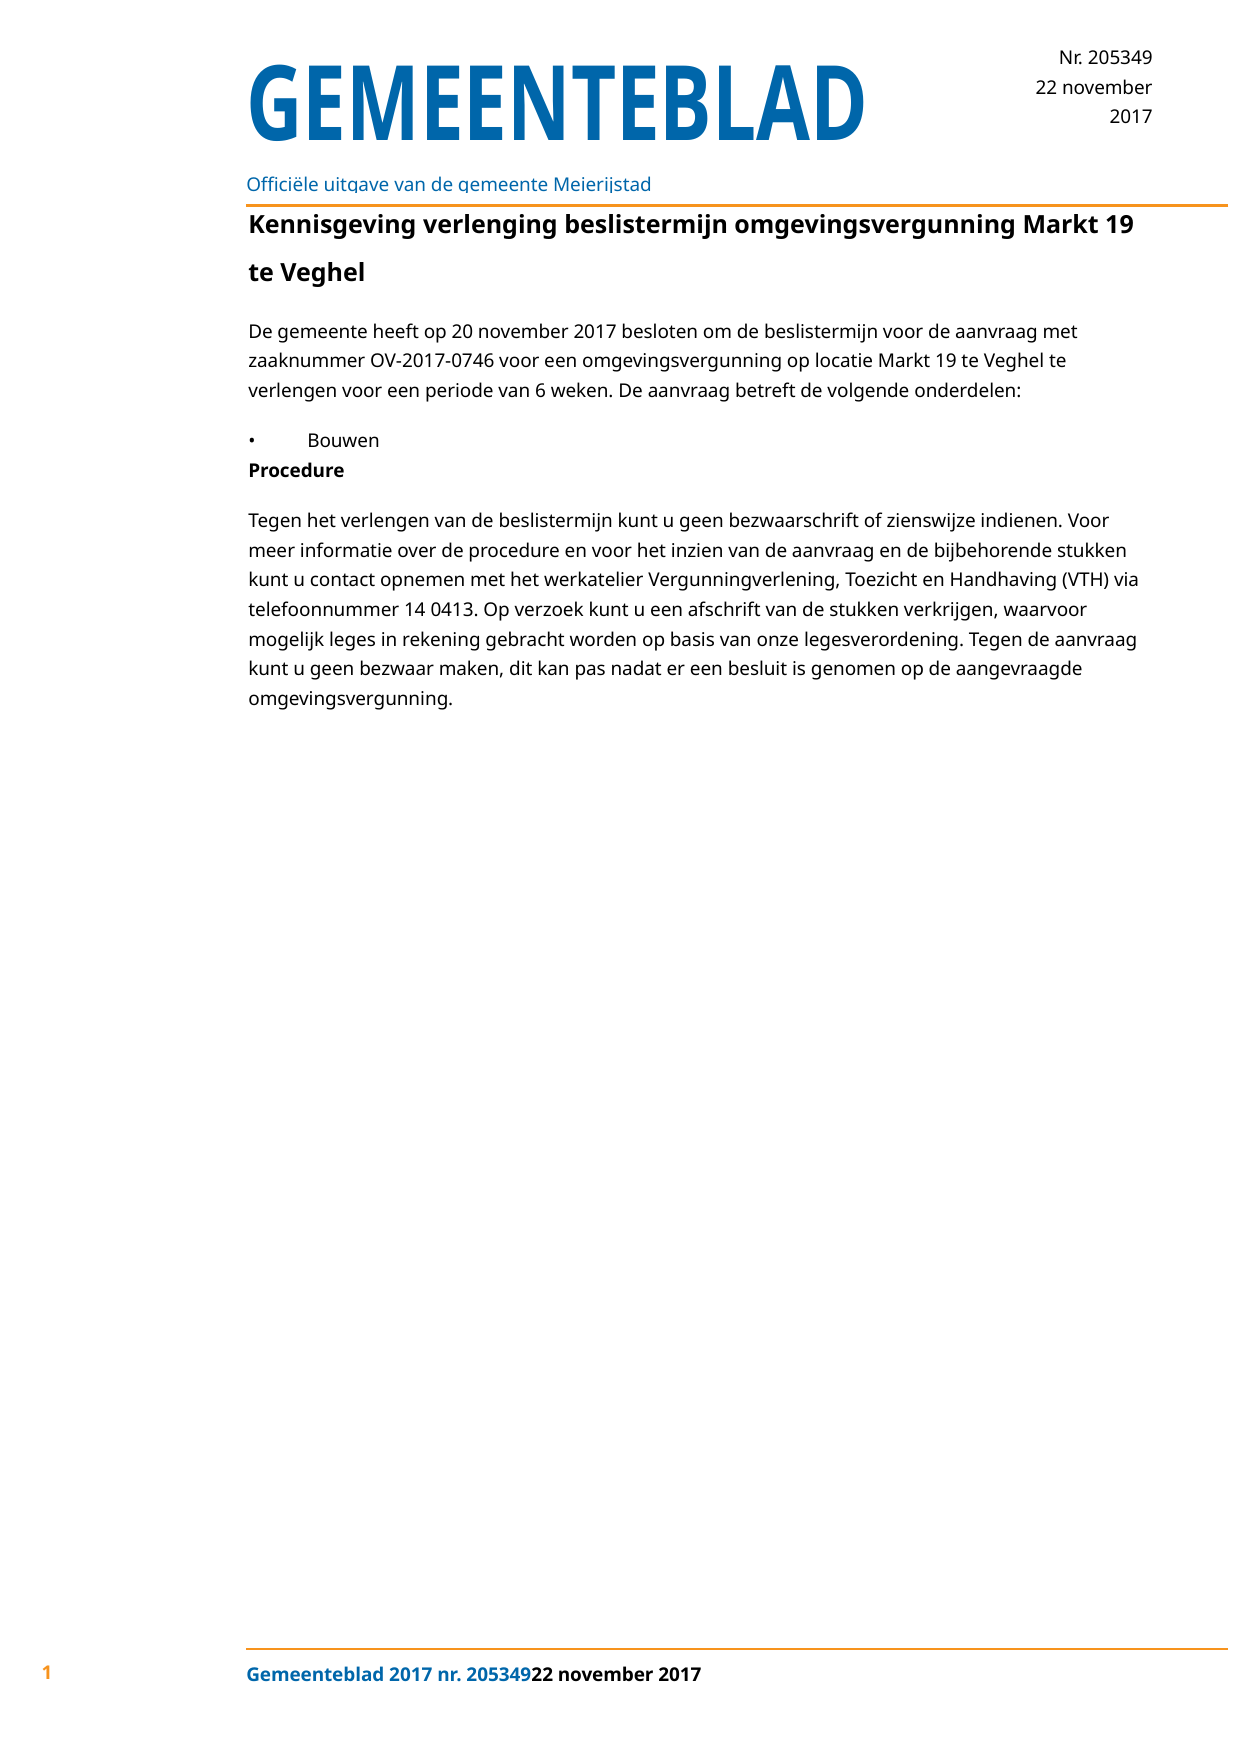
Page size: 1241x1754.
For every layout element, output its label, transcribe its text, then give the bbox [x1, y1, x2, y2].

picture [41, 47, 231, 172]
text Tegen het verlengen van de beslistermijn kunt u geen bezwaarschrift of zienswijze indienen. Voor meer informatie over de procedure en voor het inzien van de aanvraag en de bijbehorende stukken kunt u contact opnemen met het werkatelier Vergunningverlening, Toezicht en Handhaving (VTH) via telefoonnummer 14 0413. Op verzoek kunt u een afschrift van de stukken verkrijgen, waarvoor mogelijk leges in rekening gebracht worden op basis van onze legesverordening. Tegen de aanvraag kunt u geen bezwaar maken, dit kan pas nadat er een besluit is genomen op de aangevraagde omgevingsvergunning. [248, 507, 1152, 711]
text De gemeente heeft op 20 november 2017 besloten om de beslistermijn voor de aanvraag met zaaknummer OV-2017-0746 voor een omgevingsvergunning op locatie Markt 19 te Veghel te verlengen voor een periode van 6 weken. De aanvraag betreft de volgende onderdelen: [248, 318, 1152, 403]
text Procedure [248, 457, 1152, 483]
list Bouwen [248, 427, 1152, 453]
text Kennisgeving verlenging beslistermijn omgevingsvergunning Markt 19 te Veghel [248, 207, 1152, 288]
